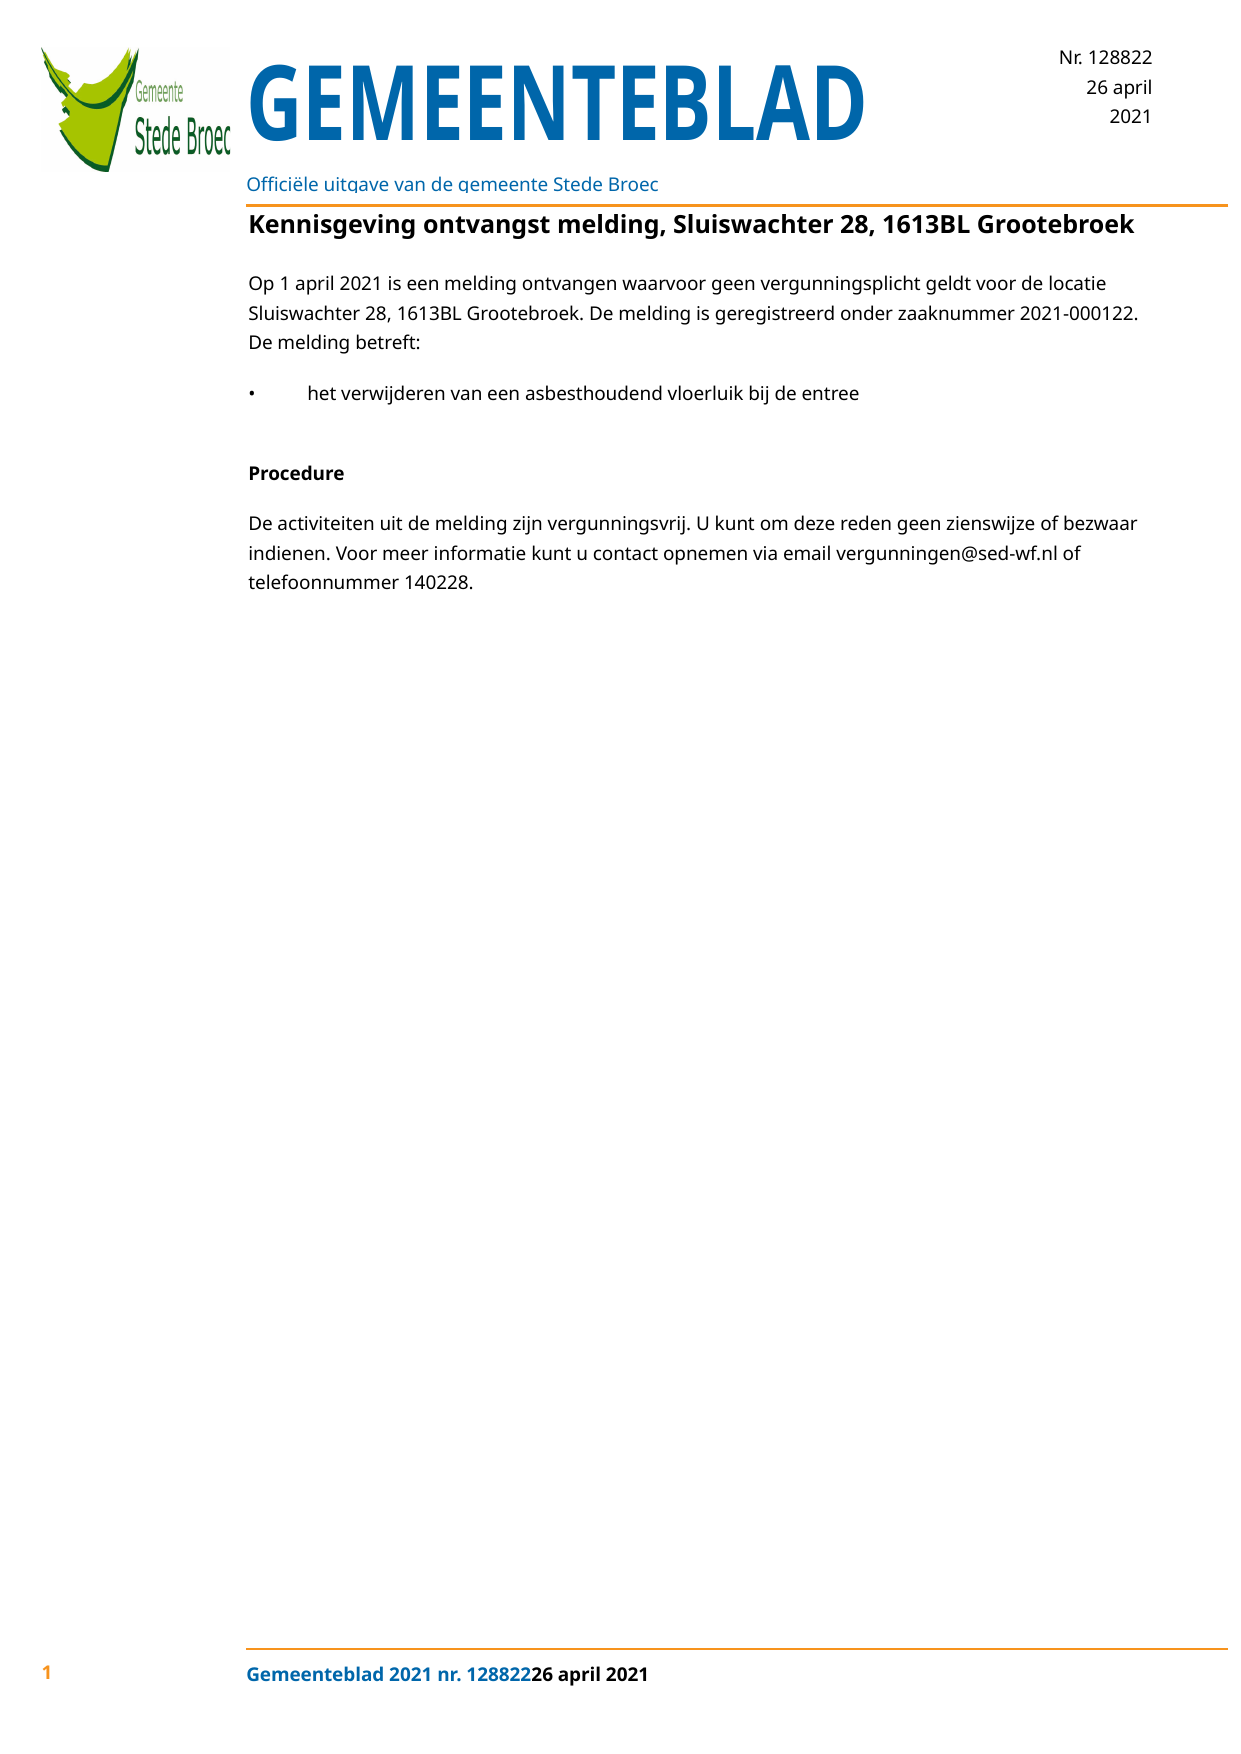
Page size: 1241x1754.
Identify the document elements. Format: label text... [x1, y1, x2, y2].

text Kennisgeving ontvangst melding, Sluiswachter 28, 1613BL Grootebroek [248, 207, 1152, 241]
list het verwijderen van een asbesthoudend vloerluik bij de entree [248, 380, 1152, 406]
picture [41, 47, 231, 172]
text Procedure [248, 460, 1152, 486]
text De activiteiten uit de melding zijn vergunningsvrij. U kunt om deze reden geen zienswijze of bezwaar indienen. Voor meer informatie kunt u contact opnemen via email vergunningen@sed-wf.nl of telefoonnummer 140228. [248, 510, 1152, 595]
text Op 1 april 2021 is een melding ontvangen waarvoor geen vergunningsplicht geldt voor de locatie Sluiswachter 28, 1613BL Grootebroek. De melding is geregistreerd onder zaaknummer 2021-000122. De melding betreft: [248, 270, 1152, 355]
